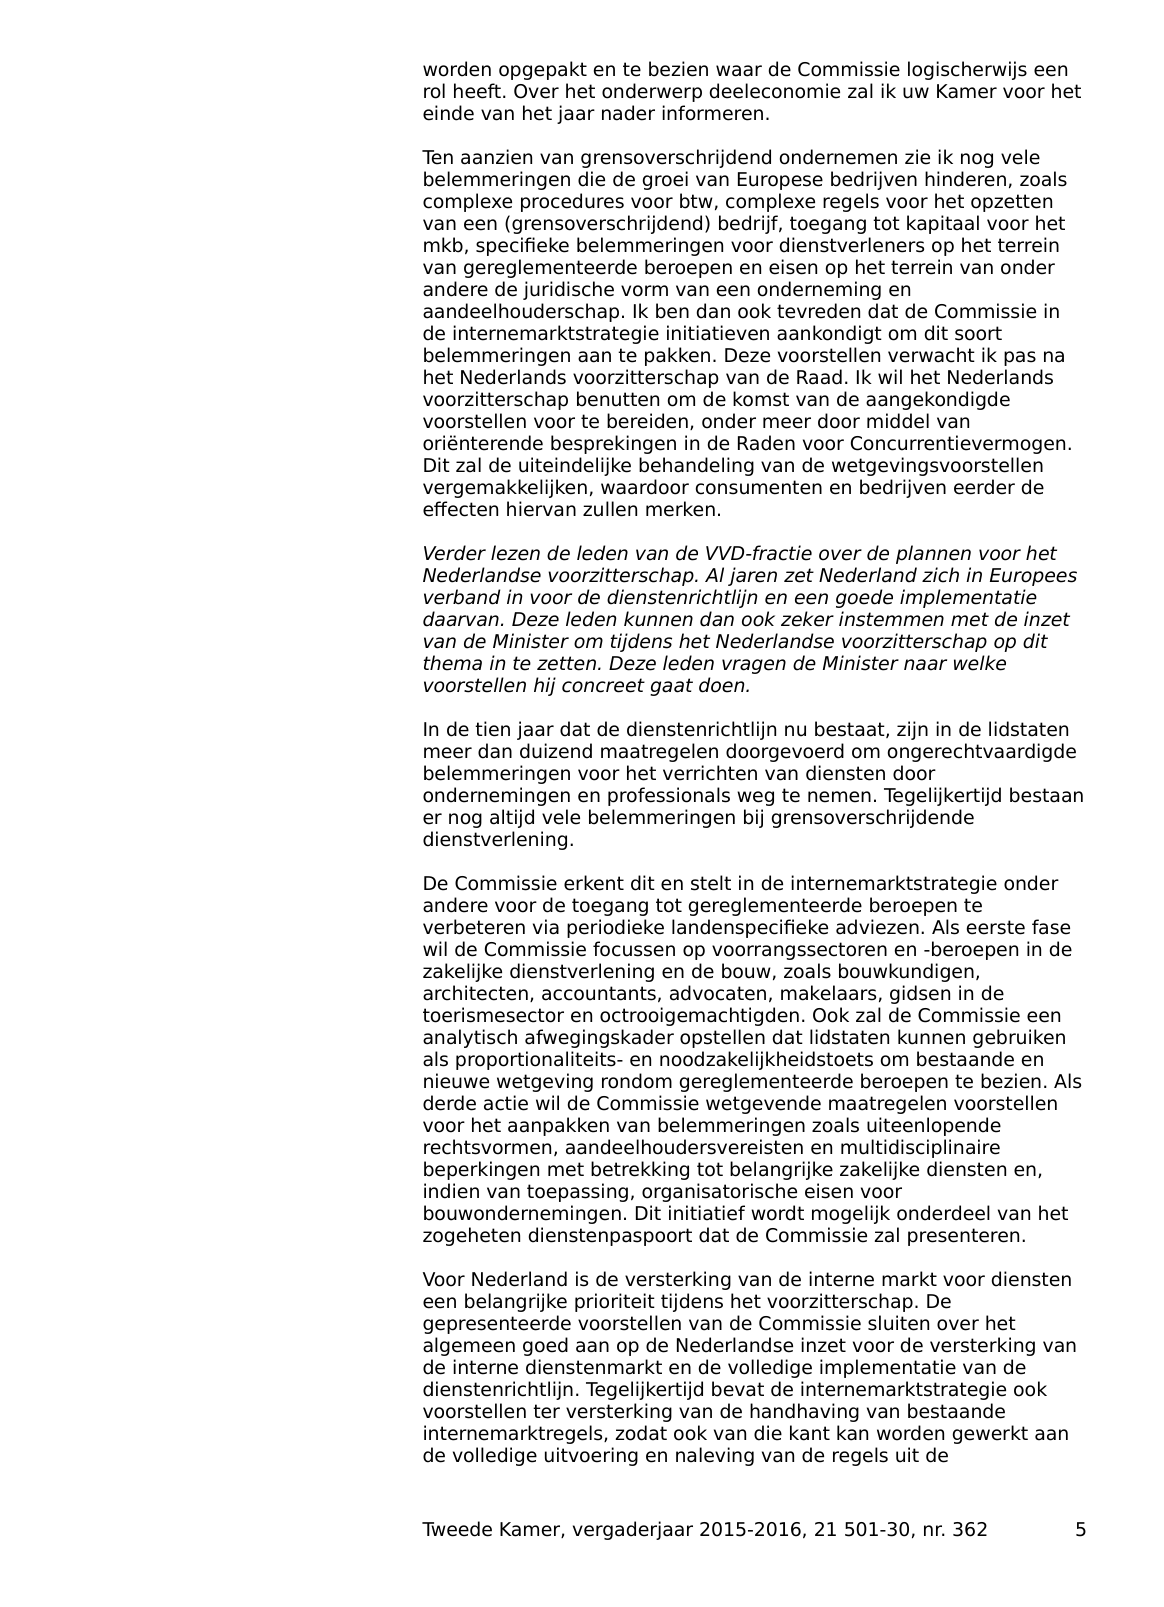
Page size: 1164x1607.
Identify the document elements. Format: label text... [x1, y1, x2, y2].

text worden opgepakt en te bezien waar de Commissie logischerwijs een rol heeft. Over het onderwerp deeleconomie zal ik uw Kamer voor het einde van het jaar nader informeren. [422, 59, 1087, 125]
text Ten aanzien van grensoverschrijdend ondernemen zie ik nog vele belemmeringen die de groei van Europese bedrijven hinderen, zoals complexe procedures voor btw, complexe regels voor het opzetten van een (grensoverschrijdend) bedrijf, toegang tot kapitaal voor het mkb, specifieke belemmeringen voor dienstverleners op het terrein van gereglementeerde beroepen en eisen op het terrein van onder andere de juridische vorm van een onderneming en aandeelhouderschap. Ik ben dan ook tevreden dat de Commissie in de internemarktstrategie initiatieven aankondigt om dit soort belemmeringen aan te pakken. Deze voorstellen verwacht ik pas na het Nederlands voorzitterschap van de Raad. Ik wil het Nederlands voorzitterschap benutten om de komst van de aangekondigde voorstellen voor te bereiden, onder meer door middel van oriënterende besprekingen in de Raden voor Concurrentievermogen. Dit zal de uiteindelijke behandeling van de wetgevingsvoorstellen vergemakkelijken, waardoor consumenten en bedrijven eerder de effecten hiervan zullen merken. [422, 147, 1087, 521]
text Verder lezen de leden van de VVD-fractie over de plannen voor het Nederlandse voorzitterschap. Al jaren zet Nederland zich in Europees verband in voor de dienstenrichtlijn en een goede implementatie daarvan. Deze leden kunnen dan ook zeker instemmen met de inzet van de Minister om tijdens het Nederlandse voorzitterschap op dit thema in te zetten. Deze leden vragen de Minister naar welke voorstellen hij concreet gaat doen. [422, 543, 1087, 697]
text Voor Nederland is de versterking van de interne markt voor diensten een belangrijke prioriteit tijdens het voorzitterschap. De gepresenteerde voorstellen van de Commissie sluiten over het algemeen goed aan op de Nederlandse inzet voor de versterking van de interne dienstenmarkt en de volledige implementatie van de dienstenrichtlijn. Tegelijkertijd bevat de internemarktstrategie ook voorstellen ter versterking van de handhaving van bestaande internemarktregels, zodat ook van die kant kan worden gewerkt aan de volledige uitvoering en naleving van de regels uit de [422, 1269, 1087, 1467]
text De Commissie erkent dit en stelt in de internemarktstrategie onder andere voor de toegang tot gereglementeerde beroepen te verbeteren via periodieke landenspecifieke adviezen. Als eerste fase wil de Commissie focussen op voorrangssectoren en -beroepen in de zakelijke dienstverlening en de bouw, zoals bouwkundigen, architecten, accountants, advocaten, makelaars, gidsen in de toerismesector en octrooigemachtigden. Ook zal de Commissie een analytisch afwegingskader opstellen dat lidstaten kunnen gebruiken als proportionaliteits- en noodzakelijkheidstoets om bestaande en nieuwe wetgeving rondom gereglementeerde beroepen te bezien. Als derde actie wil de Commissie wetgevende maatregelen voorstellen voor het aanpakken van belemmeringen zoals uiteenlopende rechtsvormen, aandeelhoudersvereisten en multidisciplinaire beperkingen met betrekking tot belangrijke zakelijke diensten en, indien van toepassing, organisatorische eisen voor bouwondernemingen. Dit initiatief wordt mogelijk onderdeel van het zogeheten dienstenpaspoort dat de Commissie zal presenteren. [422, 873, 1087, 1247]
text In de tien jaar dat de dienstenrichtlijn nu bestaat, zijn in de lidstaten meer dan duizend maatregelen doorgevoerd om ongerechtvaardigde belemmeringen voor het verrichten van diensten door ondernemingen en professionals weg te nemen. Tegelijkertijd bestaan er nog altijd vele belemmeringen bij grensoverschrijdende dienstverlening. [422, 719, 1087, 851]
